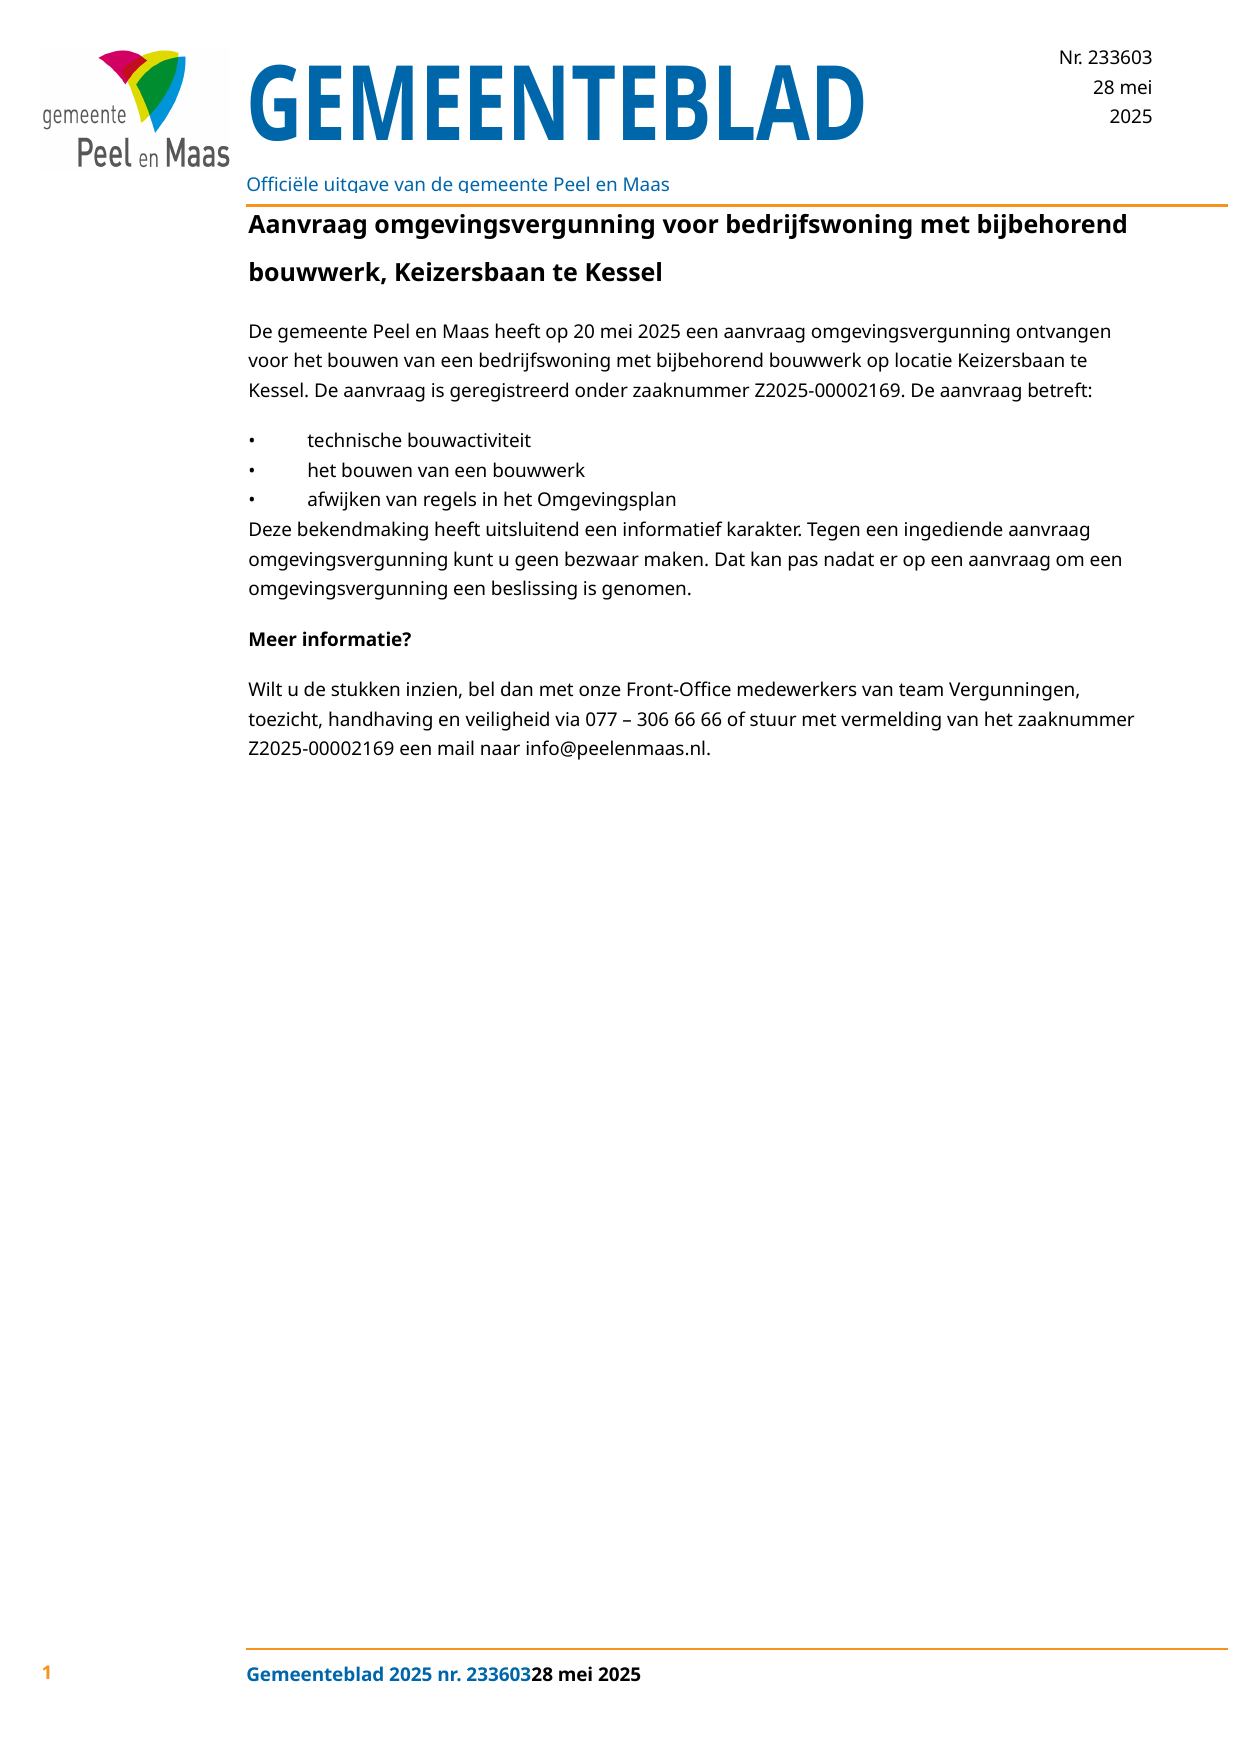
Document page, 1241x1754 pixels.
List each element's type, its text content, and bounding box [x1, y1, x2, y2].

list afwijken van regels in het Omgevingsplan [248, 487, 1152, 512]
text Aanvraag omgevingsvergunning voor bedrijfswoning met bijbehorend bouwwerk, Keizersbaan te Kessel [248, 207, 1152, 288]
picture [41, 47, 231, 172]
text Wilt u de stukken inzien, bel dan met onze Front-Office medewerkers van team Vergunningen, toezicht, handhaving en veiligheid via 077 – 306 66 66 of stuur met vermelding van het zaaknummer Z2025-00002169 een mail naar info@peelenmaas.nl. [248, 676, 1152, 761]
text De gemeente Peel en Maas heeft op 20 mei 2025 een aanvraag omgevingsvergunning ontvangen voor het bouwen van een bedrijfswoning met bijbehorend bouwwerk op locatie Keizersbaan te Kessel. De aanvraag is geregistreerd onder zaaknummer Z2025-00002169. De aanvraag betreft: [248, 318, 1152, 403]
text Meer informatie? [248, 626, 1152, 652]
text Deze bekendmaking heeft uitsluitend een informatief karakter. Tegen een ingediende aanvraag omgevingsvergunning kunt u geen bezwaar maken. Dat kan pas nadat er op een aanvraag om een omgevingsvergunning een beslissing is genomen. [248, 516, 1152, 601]
list technische bouwactiviteit [248, 427, 1152, 453]
list het bouwen van een bouwwerk [248, 457, 1152, 483]
